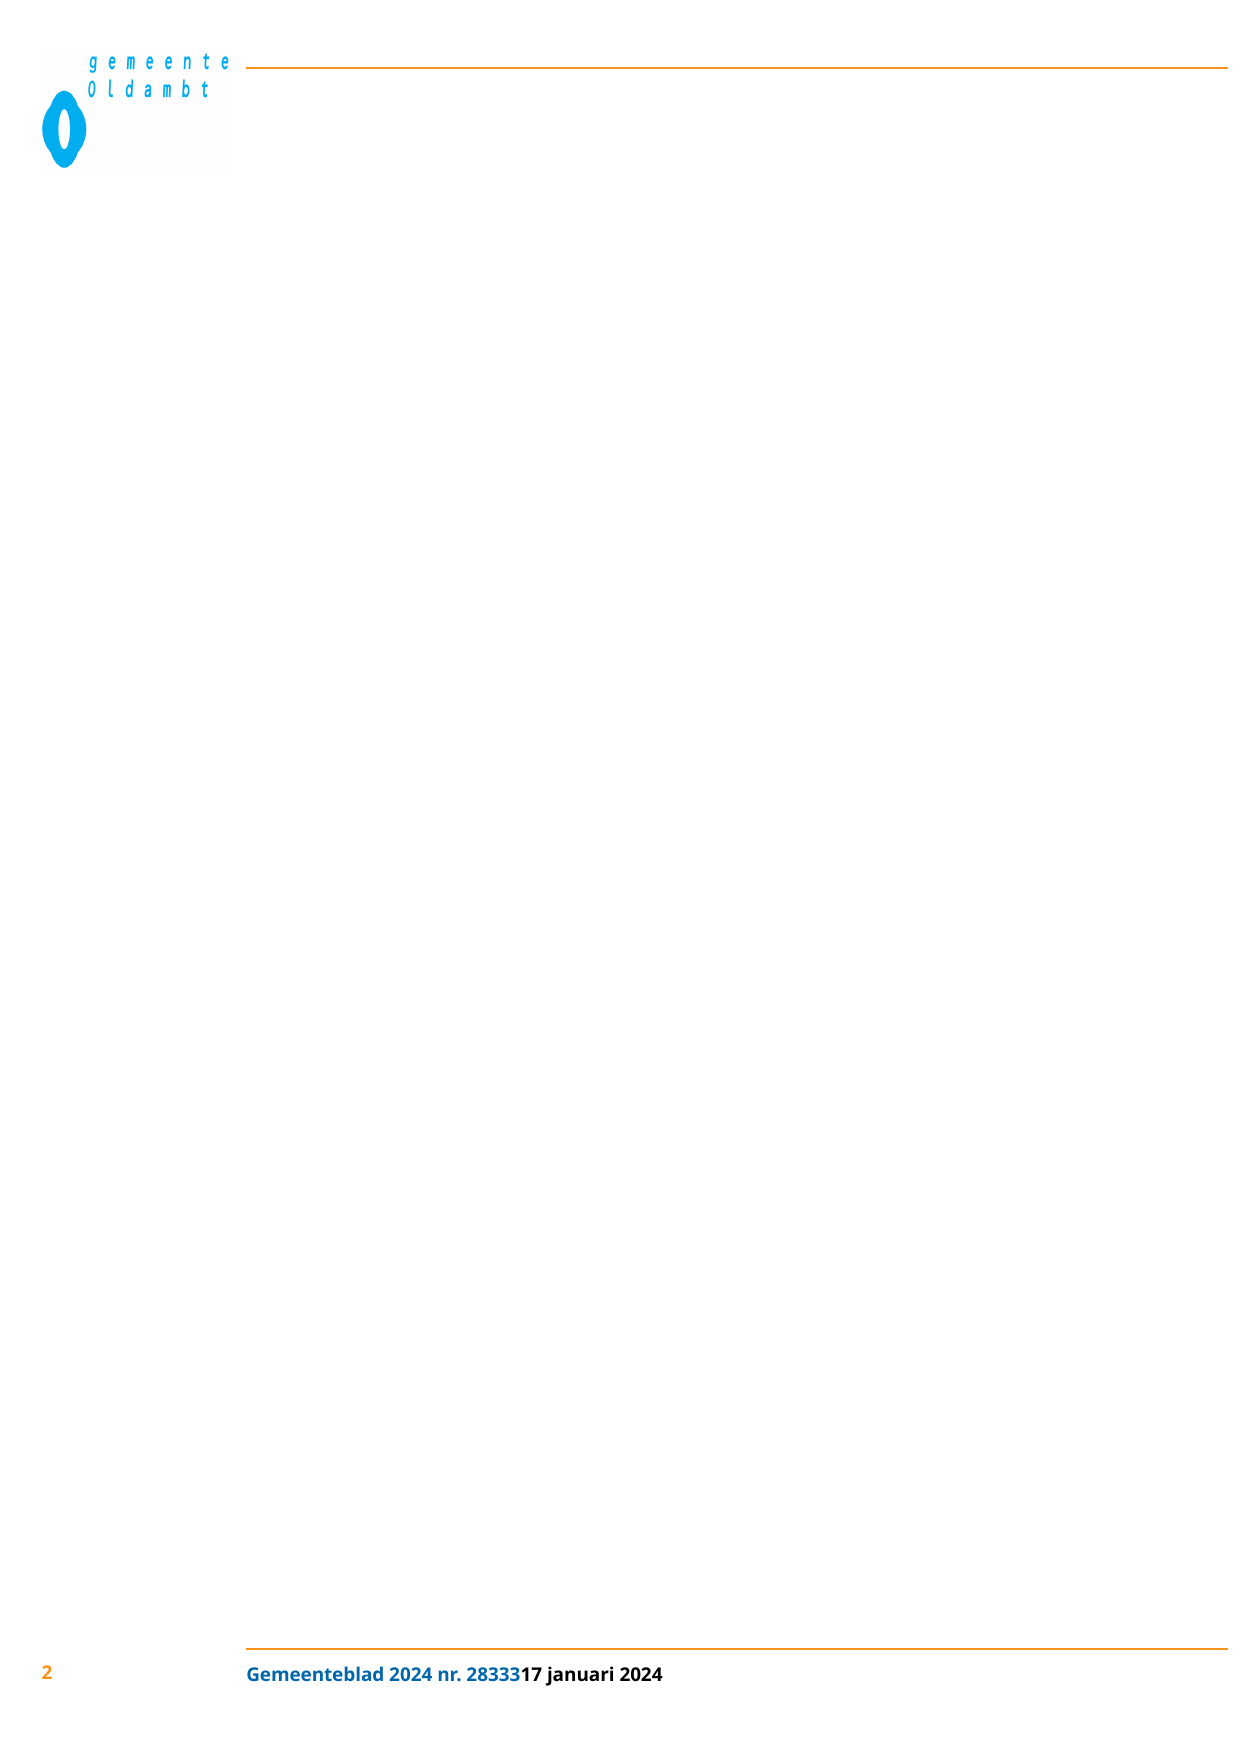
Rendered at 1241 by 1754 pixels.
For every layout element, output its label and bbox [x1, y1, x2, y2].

picture [41, 47, 231, 172]
